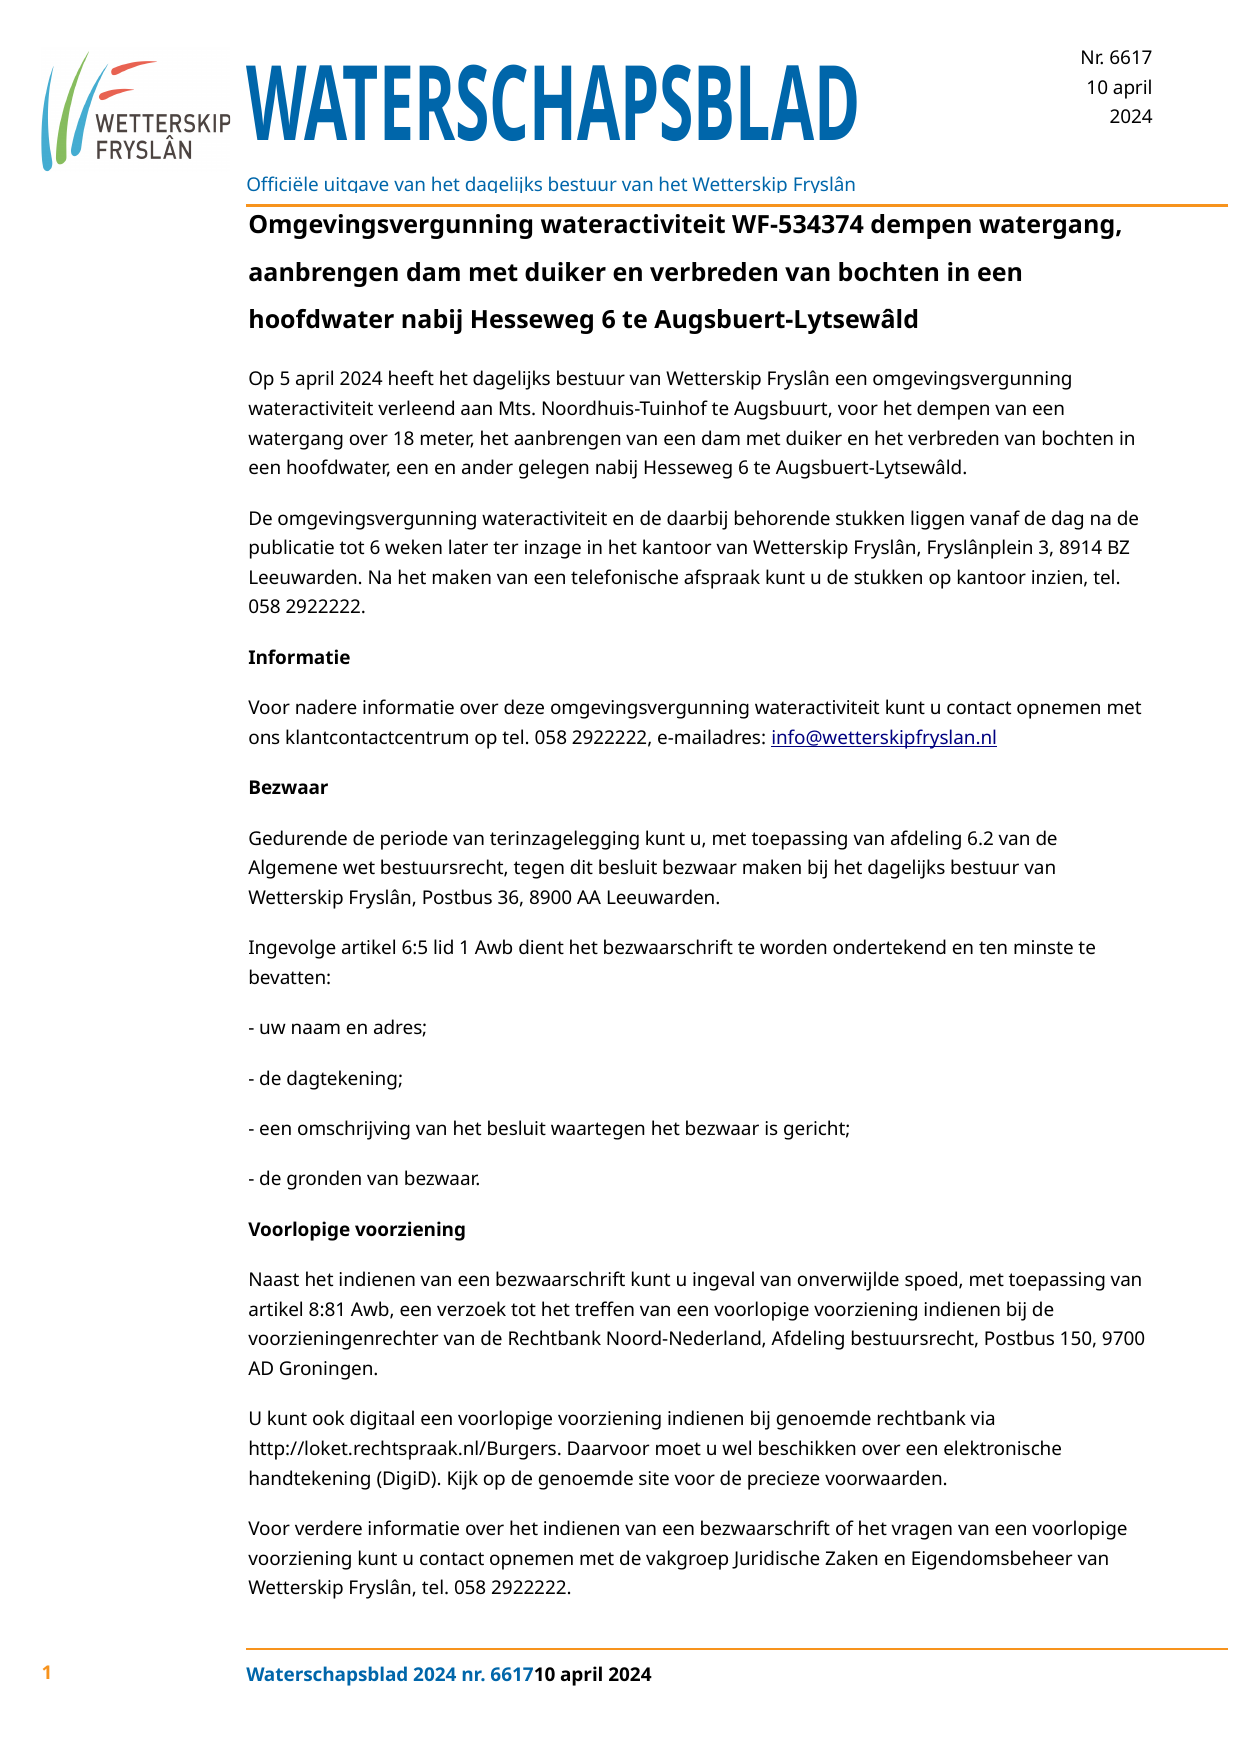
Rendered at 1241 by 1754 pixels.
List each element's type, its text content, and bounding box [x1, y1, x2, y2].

text Gedurende de periode van terinzagelegging kunt u, met toepassing van afdeling 6.2 van de Algemene wet bestuursrecht, tegen dit besluit bezwaar maken bij het dagelijks bestuur van Wetterskip Fryslân, Postbus 36, 8900 AA Leeuwarden. [248, 825, 1152, 909]
text Omgevingsvergunning wateractiviteit WF-534374 dempen watergang, aanbrengen dam met duiker en verbreden van bochten in een hoofdwater nabij Hesseweg 6 te Augsbuert-Lytsewâld [248, 207, 1152, 336]
text - de gronden van bezwaar. [248, 1166, 1152, 1191]
text Voorlopige voorziening [248, 1216, 1152, 1242]
text Voor verdere informatie over het indienen van een bezwaarschrift of het vragen van een voorlopige voorziening kunt u contact opnemen met de vakgroep Juridische Zaken en Eigendomsbeheer van Wetterskip Fryslân, tel. 058 2922222. [248, 1515, 1152, 1600]
picture [41, 47, 231, 172]
text Voor nadere informatie over deze omgevingsvergunning wateractiviteit kunt u contact opnemen met ons klantcontactcentrum op tel. 058 2922222, e-mailadres: info@wetterskipfryslan.nl [248, 694, 1152, 749]
text - uw naam en adres; [248, 1014, 1152, 1040]
text Bezwaar [248, 774, 1152, 800]
text - een omschrijving van het besluit waartegen het bezwaar is gericht; [248, 1115, 1152, 1141]
text De omgevingsvergunning wateractiviteit en de daarbij behorende stukken liggen vanaf de dag na de publicatie tot 6 weken later ter inzage in het kantoor van Wetterskip Fryslân, Fryslânplein 3, 8914 BZ Leeuwarden. Na het maken van een telefonische afspraak kunt u de stukken op kantoor inzien, tel. 058 2922222. [248, 505, 1152, 619]
text Naast het indienen van een bezwaarschrift kunt u ingeval van onverwijlde spoed, met toepassing van artikel 8:81 Awb, een verzoek tot het treffen van een voorlopige voorziening indienen bij de voorzieningenrechter van de Rechtbank Noord-Nederland, Afdeling bestuursrecht, Postbus 150, 9700 AD Groningen. [248, 1266, 1152, 1381]
text Ingevolge artikel 6:5 lid 1 Awb dient het bezwaarschrift te worden ondertekend en ten minste te bevatten: [248, 934, 1152, 989]
text Informatie [248, 644, 1152, 669]
text Op 5 april 2024 heeft het dagelijks bestuur van Wetterskip Fryslân een omgevingsvergunning wateractiviteit verleend aan Mts. Noordhuis-Tuinhof te Augsbuurt, voor het dempen van een watergang over 18 meter, het aanbrengen van een dam met duiker en het verbreden van bochten in een hoofdwater, een en ander gelegen nabij Hesseweg 6 te Augsbuert-Lytsewâld. [248, 366, 1152, 480]
text - de dagtekening; [248, 1065, 1152, 1090]
text U kunt ook digitaal een voorlopige voorziening indienen bij genoemde rechtbank via http://loket.rechtspraak.nl/Burgers. Daarvoor moet u wel beschikken over een elektronische handtekening (DigiD). Kijk op de genoemde site voor de precieze voorwaarden. [248, 1406, 1152, 1490]
